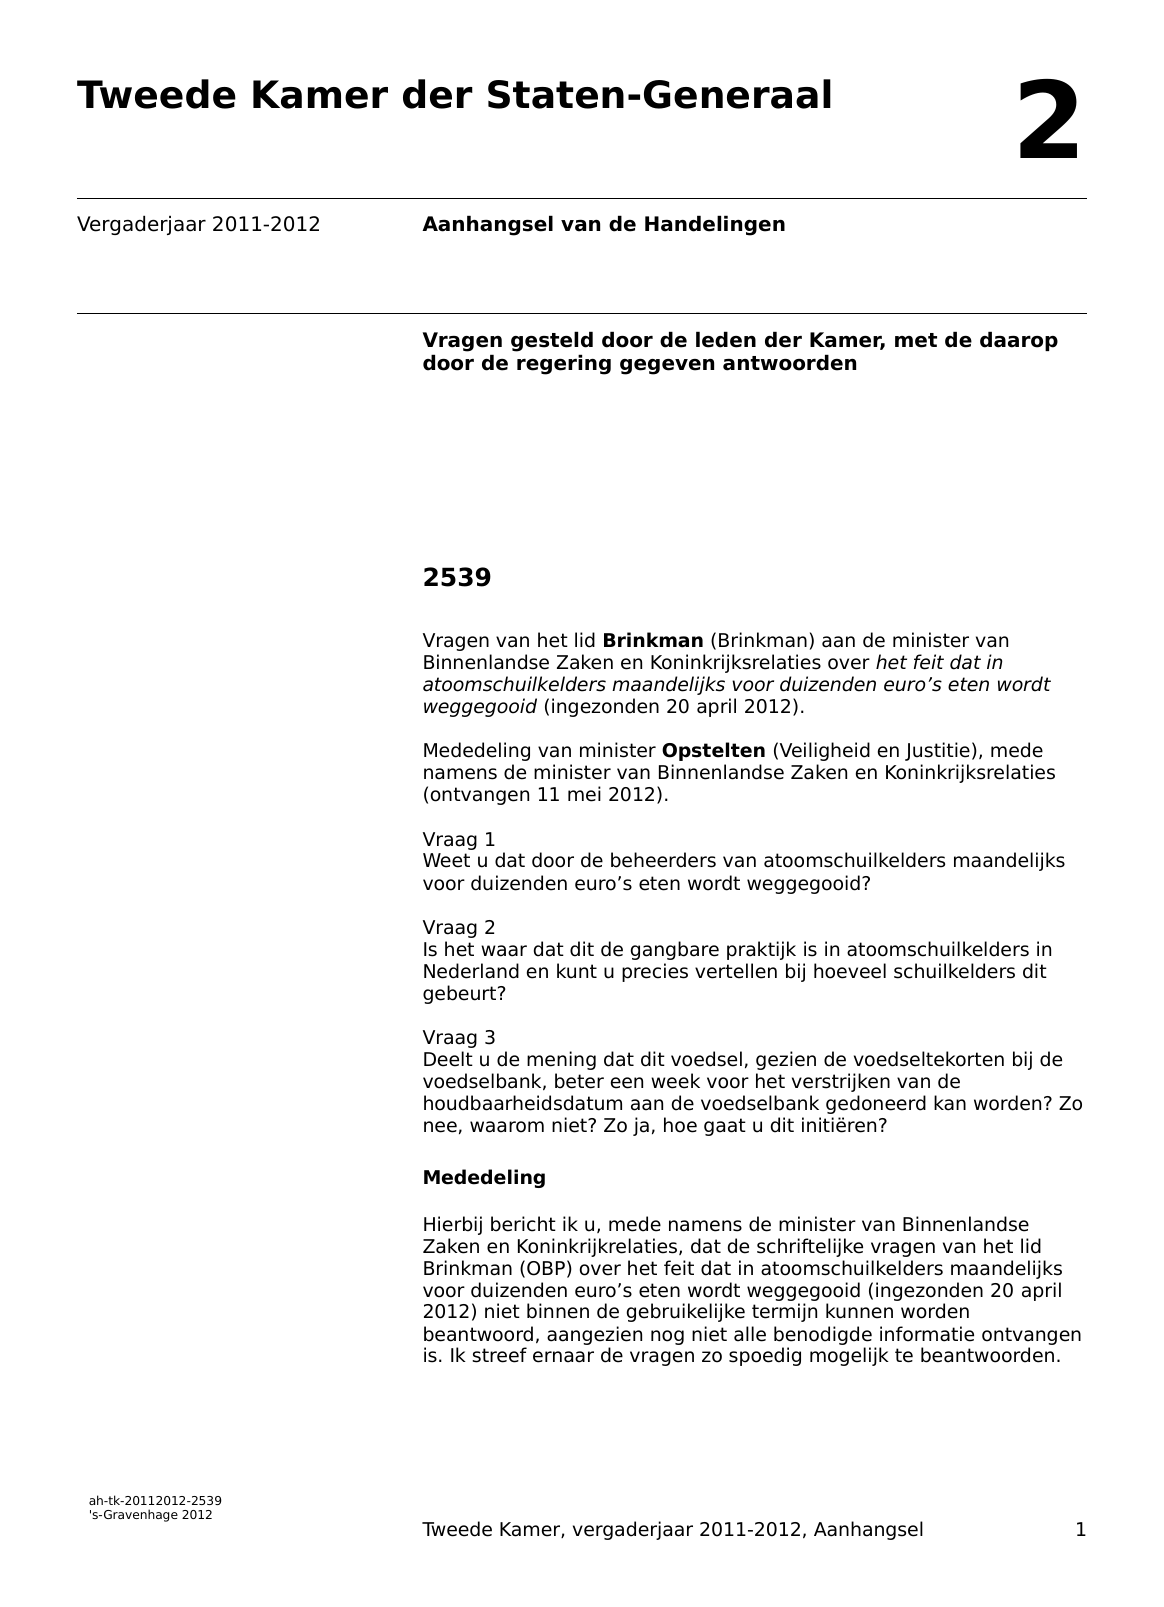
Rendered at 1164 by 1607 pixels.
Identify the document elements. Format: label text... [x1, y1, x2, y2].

text Vraag 1 [422, 828, 1087, 850]
text ah-tk-20112012-2539 [88, 1494, 323, 1508]
text Hierbij bericht ik u, mede namens de minister van Binnenlandse Zaken en Koninkrijkrelaties, dat de schriftelijke vragen van het lid Brinkman (OBP) over het feit dat in atoomschuilkelders maandelijks voor duizenden euro’s eten wordt weggegooid (ingezonden 20 april 2012) niet binnen de gebruikelijke termijn kunnen worden beantwoord, aangezien nog niet alle benodigde informatie ontvangen is. Ik streef ernaar de vragen zo spoedig mogelijk te beantwoorden. [422, 1213, 1087, 1367]
subtitle Mededeling [422, 1167, 1087, 1188]
text Weet u dat door de beheerders van atoomschuilkelders maandelijks voor duizenden euro’s eten wordt weggegooid? [422, 850, 1087, 894]
table_cell [77, 314, 422, 375]
text 2539 [422, 563, 1087, 592]
table_header 2 [886, 59, 1087, 198]
table_cell Aanhangsel van de Handelingen [422, 199, 1087, 313]
text Vraag 3 [422, 1027, 1087, 1049]
text Vraag 2 [422, 917, 1087, 938]
table_cell Vragen gesteld door de leden der Kamer, met de daarop door de regering gegeven antwoorden [422, 314, 1087, 375]
table_cell Vergaderjaar 2011-2012 [77, 199, 422, 313]
text Mededeling van minister Opstelten (Veiligheid en Justitie), mede namens de minister van Binnenlandse Zaken en Koninkrijksrelaties (ontvangen 11 mei 2012). [422, 740, 1087, 806]
text Vragen van het lid Brinkman (Brinkman) aan de minister van Binnenlandse Zaken en Koninkrijksrelaties over het feit dat in atoomschuilkelders maandelijks voor duizenden euro’s eten wordt weggegooid (ingezonden 20 april 2012). [422, 630, 1087, 718]
text 's-Gravenhage 2012 [88, 1508, 323, 1522]
text Is het waar dat dit de gangbare praktijk is in atoomschuilkelders in Nederland en kunt u precies vertellen bij hoeveel schuilkelders dit gebeurt? [422, 938, 1087, 1004]
text Deelt u de mening dat dit voedsel, gezien de voedseltekorten bij de voedselbank, beter een week voor het verstrijken van de houdbaarheidsdatum aan de voedselbank gedoneerd kan worden? Zo nee, waarom niet? Zo ja, hoe gaat u dit initiëren? [422, 1049, 1087, 1137]
table_header Tweede Kamer der Staten-Generaal [77, 59, 886, 198]
